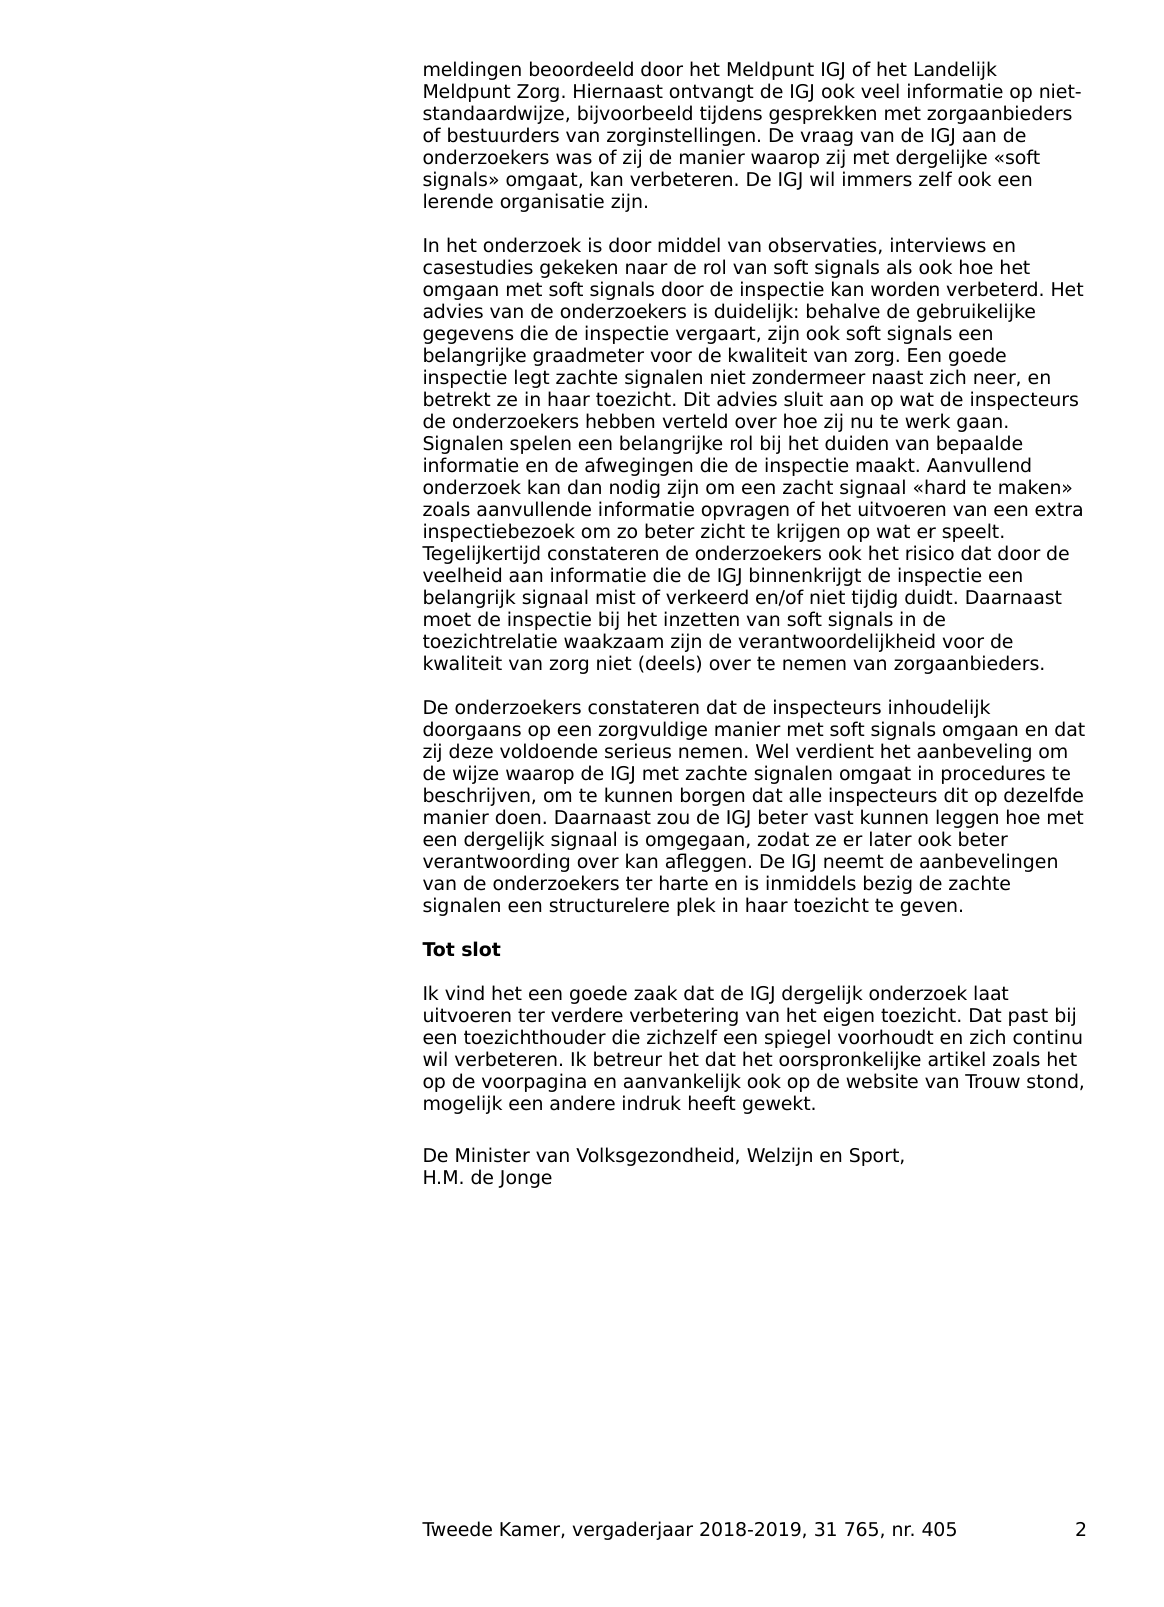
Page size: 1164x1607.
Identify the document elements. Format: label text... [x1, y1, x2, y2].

text De Minister van Volksgezondheid, Welzijn en Sport, H.M. de Jonge [422, 1145, 1087, 1189]
text Ik vind het een goede zaak dat de IGJ dergelijk onderzoek laat uitvoeren ter verdere verbetering van het eigen toezicht. Dat past bij een toezichthouder die zichzelf een spiegel voorhoudt en zich continu wil verbeteren. Ik betreur het dat het oorspronkelijke artikel zoals het op de voorpagina en aanvankelijk ook op de website van Trouw stond, mogelijk een andere indruk heeft gewekt. [422, 983, 1087, 1115]
text meldingen beoordeeld door het Meldpunt IGJ of het Landelijk Meldpunt Zorg. Hiernaast ontvangt de IGJ ook veel informatie op niet-standaardwijze, bijvoorbeeld tijdens gesprekken met zorgaanbieders of bestuurders van zorginstellingen. De vraag van de IGJ aan de onderzoekers was of zij de manier waarop zij met dergelijke «soft signals» omgaat, kan verbeteren. De IGJ wil immers zelf ook een lerende organisatie zijn. [422, 59, 1087, 213]
subtitle Tot slot [422, 939, 1087, 961]
text De onderzoekers constateren dat de inspecteurs inhoudelijk doorgaans op een zorgvuldige manier met soft signals omgaan en dat zij deze voldoende serieus nemen. Wel verdient het aanbeveling om de wijze waarop de IGJ met zachte signalen omgaat in procedures te beschrijven, om te kunnen borgen dat alle inspecteurs dit op dezelfde manier doen. Daarnaast zou de IGJ beter vast kunnen leggen hoe met een dergelijk signaal is omgegaan, zodat ze er later ook beter verantwoording over kan afleggen. De IGJ neemt de aanbevelingen van de onderzoekers ter harte en is inmiddels bezig de zachte signalen een structurelere plek in haar toezicht te geven. [422, 697, 1087, 917]
text In het onderzoek is door middel van observaties, interviews en casestudies gekeken naar de rol van soft signals als ook hoe het omgaan met soft signals door de inspectie kan worden verbeterd. Het advies van de onderzoekers is duidelijk: behalve de gebruikelijke gegevens die de inspectie vergaart, zijn ook soft signals een belangrijke graadmeter voor de kwaliteit van zorg. Een goede inspectie legt zachte signalen niet zondermeer naast zich neer, en betrekt ze in haar toezicht. Dit advies sluit aan op wat de inspecteurs de onderzoekers hebben verteld over hoe zij nu te werk gaan. Signalen spelen een belangrijke rol bij het duiden van bepaalde informatie en de afwegingen die de inspectie maakt. Aanvullend onderzoek kan dan nodig zijn om een zacht signaal «hard te maken» zoals aanvullende informatie opvragen of het uitvoeren van een extra inspectiebezoek om zo beter zicht te krijgen op wat er speelt. Tegelijkertijd constateren de onderzoekers ook het risico dat door de veelheid aan informatie die de IGJ binnenkrijgt de inspectie een belangrijk signaal mist of verkeerd en/of niet tijdig duidt. Daarnaast moet de inspectie bij het inzetten van soft signals in de toezichtrelatie waakzaam zijn de verantwoordelijkheid voor de kwaliteit van zorg niet (deels) over te nemen van zorgaanbieders. [422, 235, 1087, 675]
